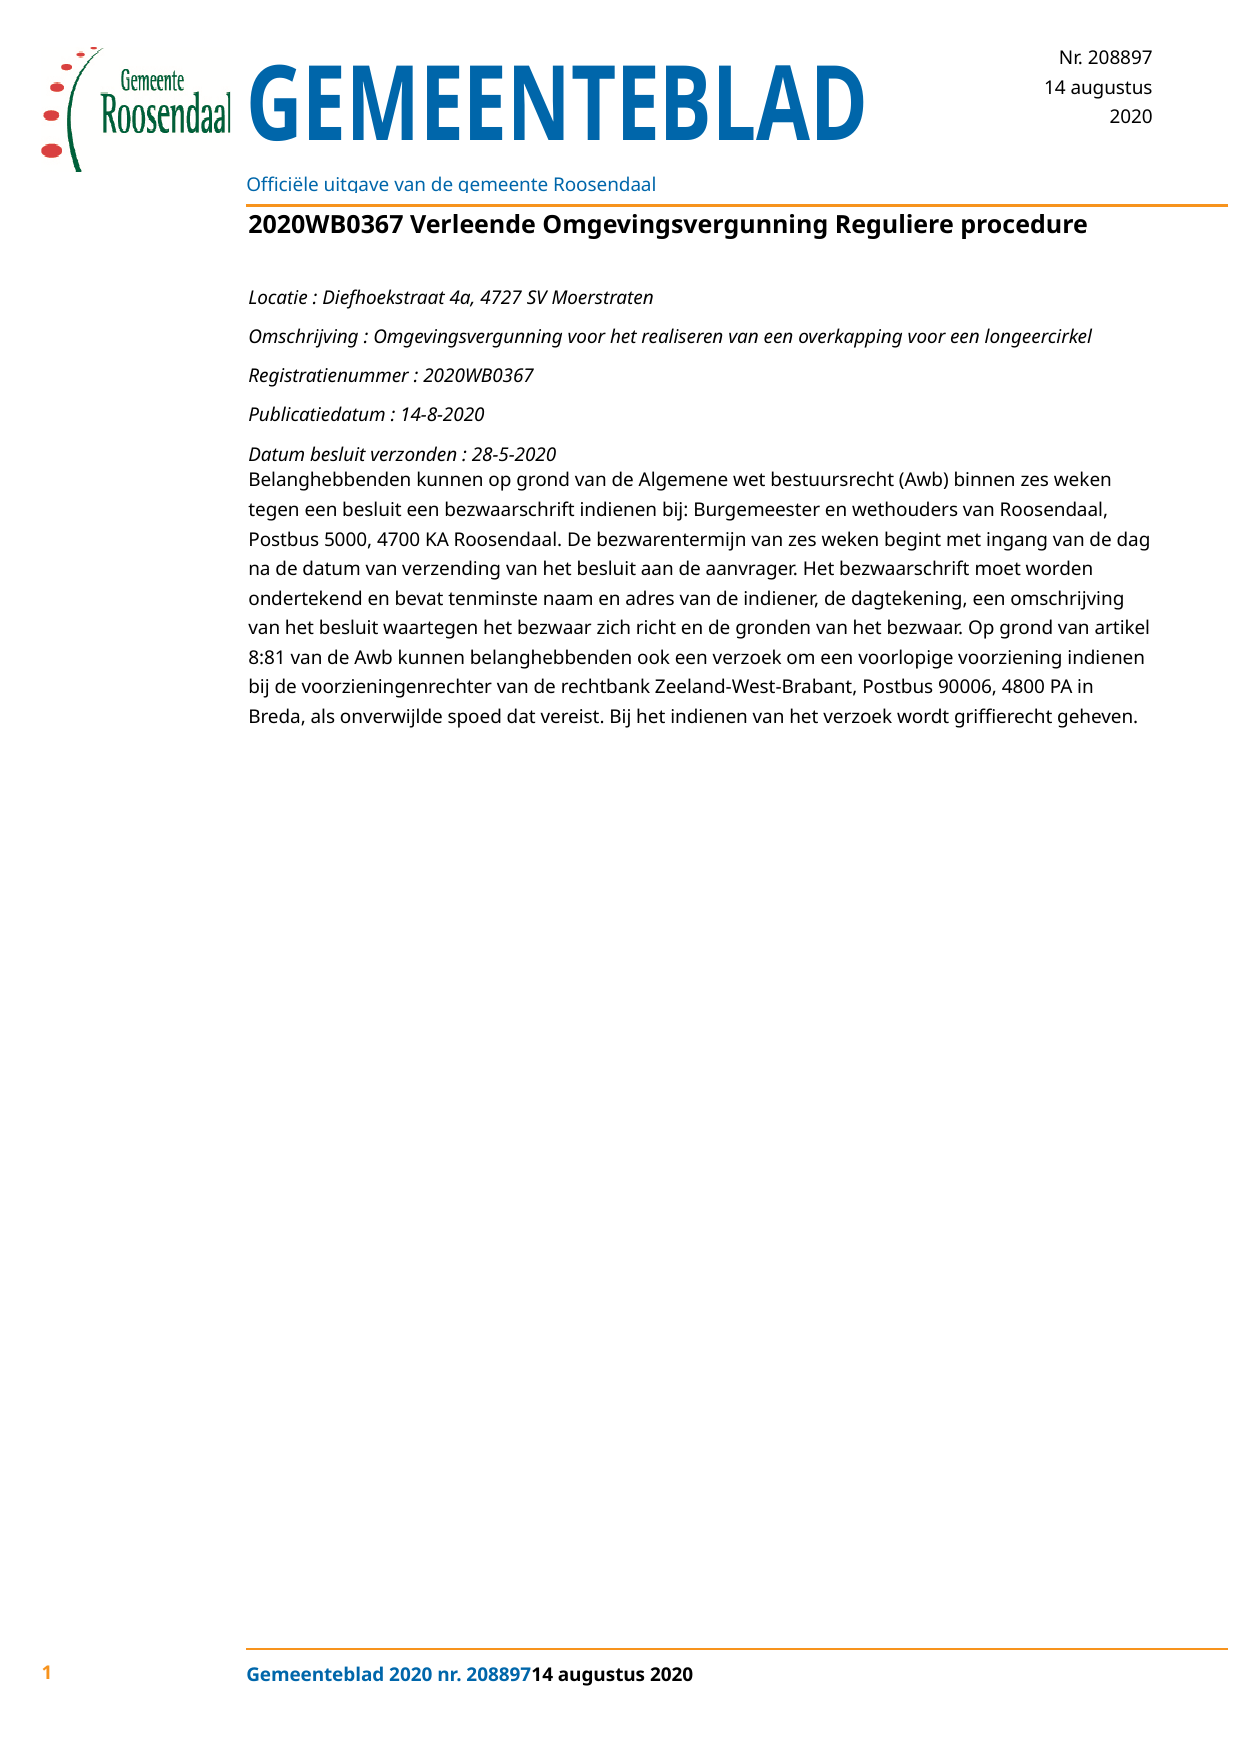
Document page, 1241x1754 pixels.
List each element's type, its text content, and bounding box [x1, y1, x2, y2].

text Publicatiedatum : 14-8-2020 [248, 402, 1152, 427]
text Omschrijving : Omgevingsvergunning voor het realiseren van een overkapping voor een longeercirkel [248, 323, 1152, 349]
text Registratienummer : 2020WB0367 [248, 362, 1152, 388]
text Locatie : Diefhoekstraat 4a, 4727 SV Moerstraten [248, 284, 1152, 309]
picture [41, 47, 231, 172]
text Belanghebbenden kunnen op grond van de Algemene wet bestuursrecht (Awb) binnen zes weken tegen een besluit een bezwaarschrift indienen bij: Burgemeester en wethouders van Roosendaal, Postbus 5000, 4700 KA Roosendaal. De bezwarentermijn van zes weken begint met ingang van de dag na de datum van verzending van het besluit aan de aanvrager. Het bezwaarschrift moet worden ondertekend en bevat tenminste naam en adres van de indiener, de dagtekening, een omschrijving van het besluit waartegen het bezwaar zich richt en de gronden van het bezwaar. Op grond van artikel 8:81 van de Awb kunnen belanghebbenden ook een verzoek om een voorlopige voorziening indienen bij de voorzieningenrechter van de rechtbank Zeeland-West-Brabant, Postbus 90006, 4800 PA in Breda, als onverwijlde spoed dat vereist. Bij het indienen van het verzoek wordt griffierecht geheven. [248, 467, 1152, 729]
text 2020WB0367 Verleende Omgevingsvergunning Reguliere procedure [248, 207, 1152, 241]
text Datum besluit verzonden : 28-5-2020 [248, 441, 1152, 467]
